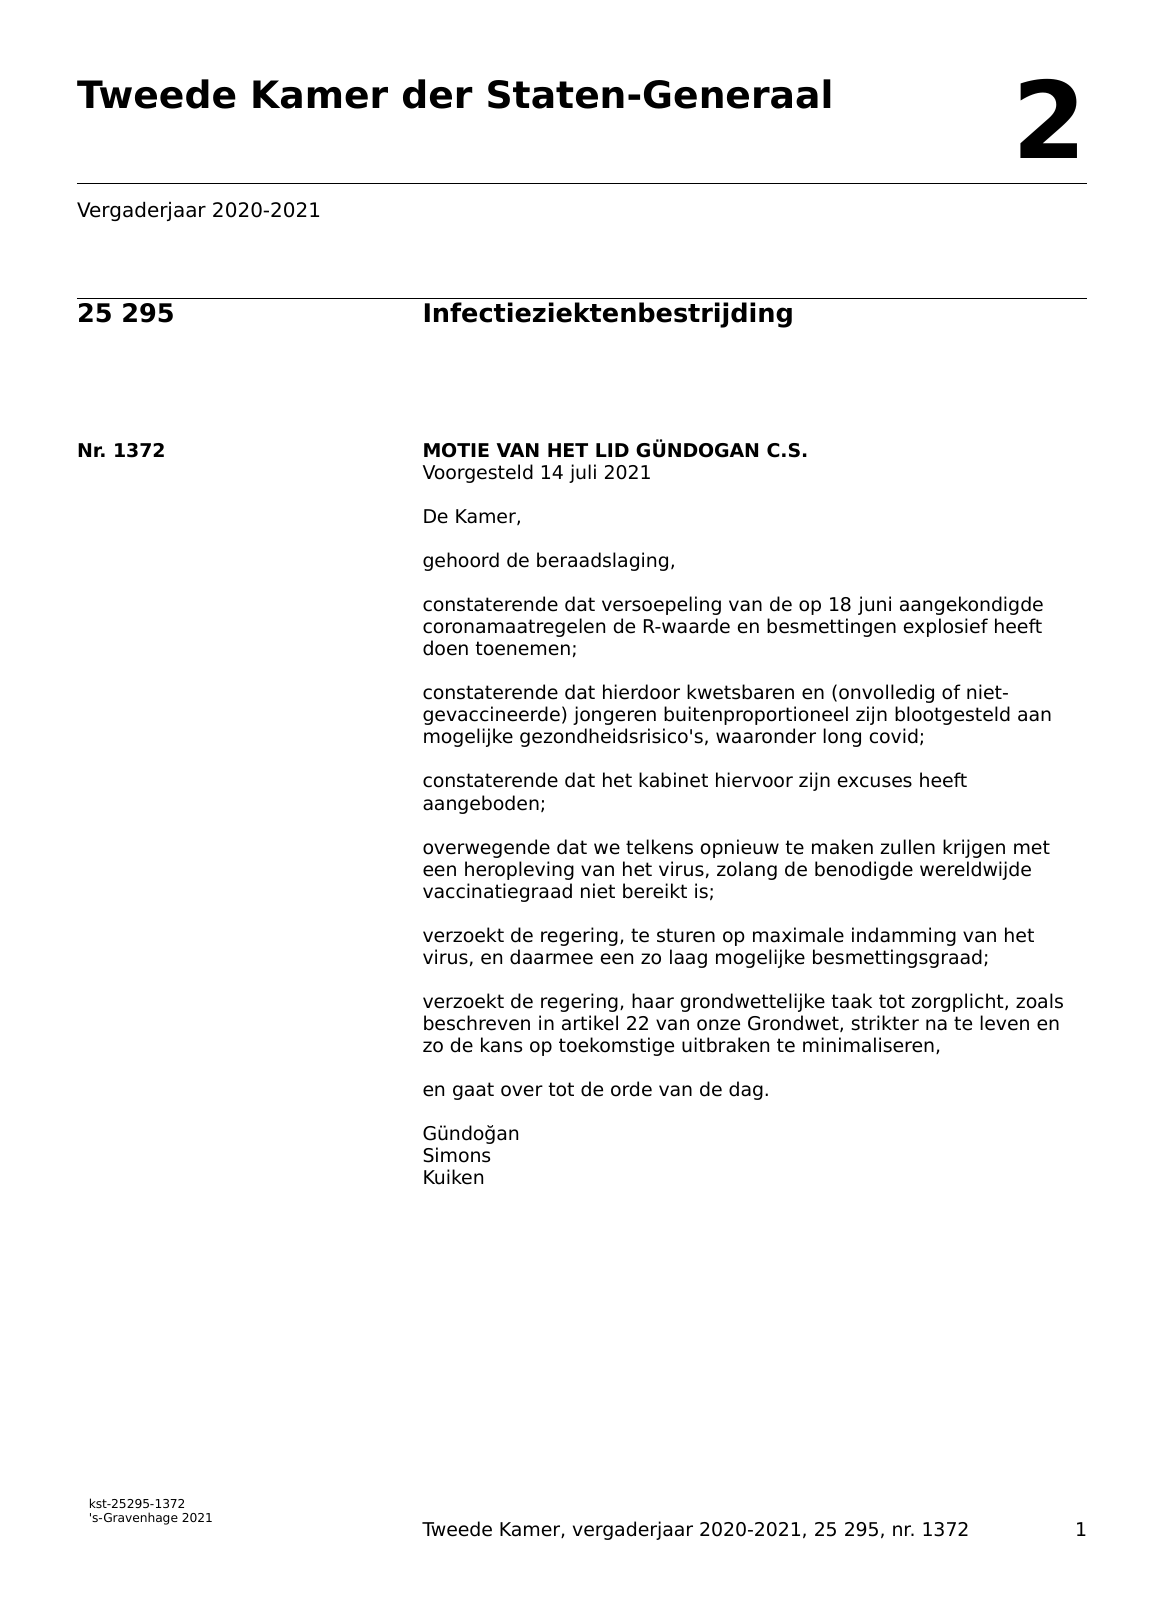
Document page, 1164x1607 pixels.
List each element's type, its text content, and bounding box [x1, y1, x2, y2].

text constaterende dat het kabinet hiervoor zijn excuses heeft aangeboden; [422, 770, 1087, 814]
text De Kamer, [422, 506, 1087, 528]
text Voorgesteld 14 juli 2021 [422, 462, 1087, 484]
text kst-25295-1372 [88, 1497, 323, 1511]
text constaterende dat hierdoor kwetsbaren en (onvolledig of niet-gevaccineerde) jongeren buitenproportioneel zijn blootgesteld aan mogelijke gezondheidsrisico's, waaronder long covid; [422, 682, 1087, 748]
table_cell Vergaderjaar 2020-2021 [77, 184, 1087, 298]
table_header Tweede Kamer der Staten-Generaal [77, 59, 886, 183]
subtitle 25 295 Infectieziektenbestrijding [77, 299, 1087, 329]
text Simons [422, 1145, 1087, 1167]
text en gaat over tot de orde van de dag. [422, 1079, 1087, 1101]
text overwegende dat we telkens opnieuw te maken zullen krijgen met een heropleving van het virus, zolang de benodigde wereldwijde vaccinatiegraad niet bereikt is; [422, 837, 1087, 902]
text constaterende dat versoepeling van de op 18 juni aangekondigde coronamaatregelen de R-waarde en besmettingen explosief heeft doen toenemen; [422, 594, 1087, 660]
text verzoekt de regering, haar grondwettelijke taak tot zorgplicht, zoals beschreven in artikel 22 van onze Grondwet, strikter na te leven en zo de kans op toekomstige uitbraken te minimaliseren, [422, 991, 1087, 1057]
text gehoord de beraadslaging, [422, 550, 1087, 572]
subtitle Nr. 1372 MOTIE VAN HET LID GÜNDOGAN C.S. [77, 440, 1087, 462]
table_header 2 [886, 59, 1087, 183]
text Kuiken [422, 1167, 1087, 1189]
text verzoekt de regering, te sturen op maximale indamming van het virus, en daarmee een zo laag mogelijke besmettingsgraad; [422, 925, 1087, 969]
text 's-Gravenhage 2021 [88, 1511, 323, 1525]
text Gündoğan [422, 1123, 1087, 1145]
